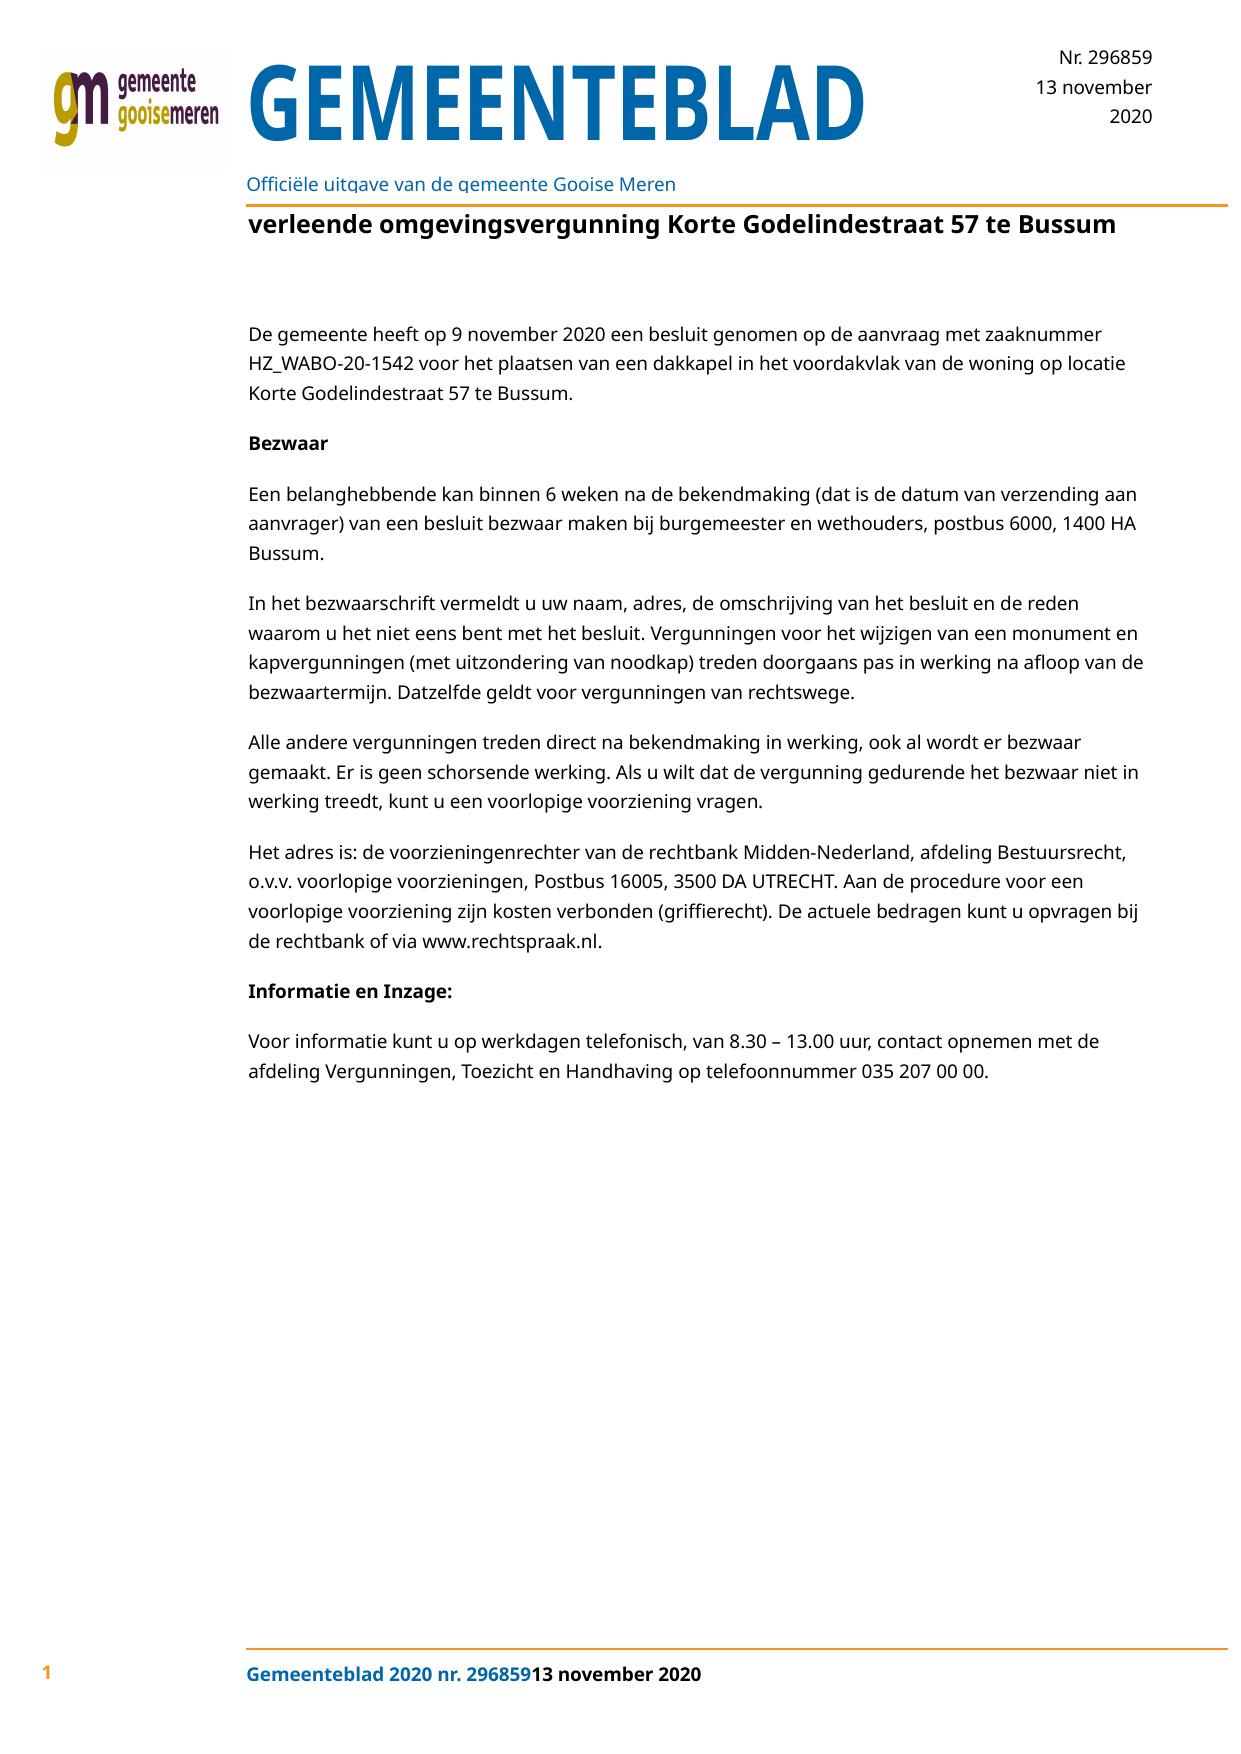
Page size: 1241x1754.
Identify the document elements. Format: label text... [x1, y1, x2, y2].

text De gemeente heeft op 9 november 2020 een besluit genomen op de aanvraag met zaaknummer HZ_WABO-20-1542 voor het plaatsen van een dakkapel in het voordakvlak van de woning op locatie Korte Godelindestraat 57 te Bussum. [248, 321, 1152, 406]
text Informatie en Inzage: [248, 978, 1152, 1004]
text Bezwaar [248, 430, 1152, 456]
text Alle andere vergunningen treden direct na bekendmaking in werking, ook al wordt er bezwaar gemaakt. Er is geen schorsende werking. Als u wilt dat de vergunning gedurende het bezwaar niet in werking treedt, kunt u een voorlopige voorziening vragen. [248, 729, 1152, 814]
text Het adres is: de voorzieningenrechter van de rechtbank Midden-Nederland, afdeling Bestuursrecht, o.v.v. voorlopige voorzieningen, Postbus 16005, 3500 DA UTRECHT. Aan de procedure voor een voorlopige voorziening zijn kosten verbonden (griffierecht). De actuele bedragen kunt u opvragen bij de rechtbank of via www.rechtspraak.nl. [248, 839, 1152, 953]
text verleende omgevingsvergunning Korte Godelindestraat 57 te Bussum [248, 207, 1152, 241]
text In het bezwaarschrift vermeldt u uw naam, adres, de omschrijving van het besluit en de reden waarom u het niet eens bent met het besluit. Vergunningen voor het wijzigen van een monument en kapvergunningen (met uitzondering van noodkap) treden doorgaans pas in werking na afloop van de bezwaartermijn. Datzelfde geldt voor vergunningen van rechtswege. [248, 590, 1152, 705]
picture [41, 47, 231, 172]
text Voor informatie kunt u op werkdagen telefonisch, van 8.30 – 13.00 uur, contact opnemen met de afdeling Vergunningen, Toezicht en Handhaving op telefoonnummer 035 207 00 00. [248, 1029, 1152, 1084]
text Een belanghebbende kan binnen 6 weken na de bekendmaking (dat is de datum van verzending aan aanvrager) van een besluit bezwaar maken bij burgemeester en wethouders, postbus 6000, 1400 HA Bussum. [248, 481, 1152, 566]
